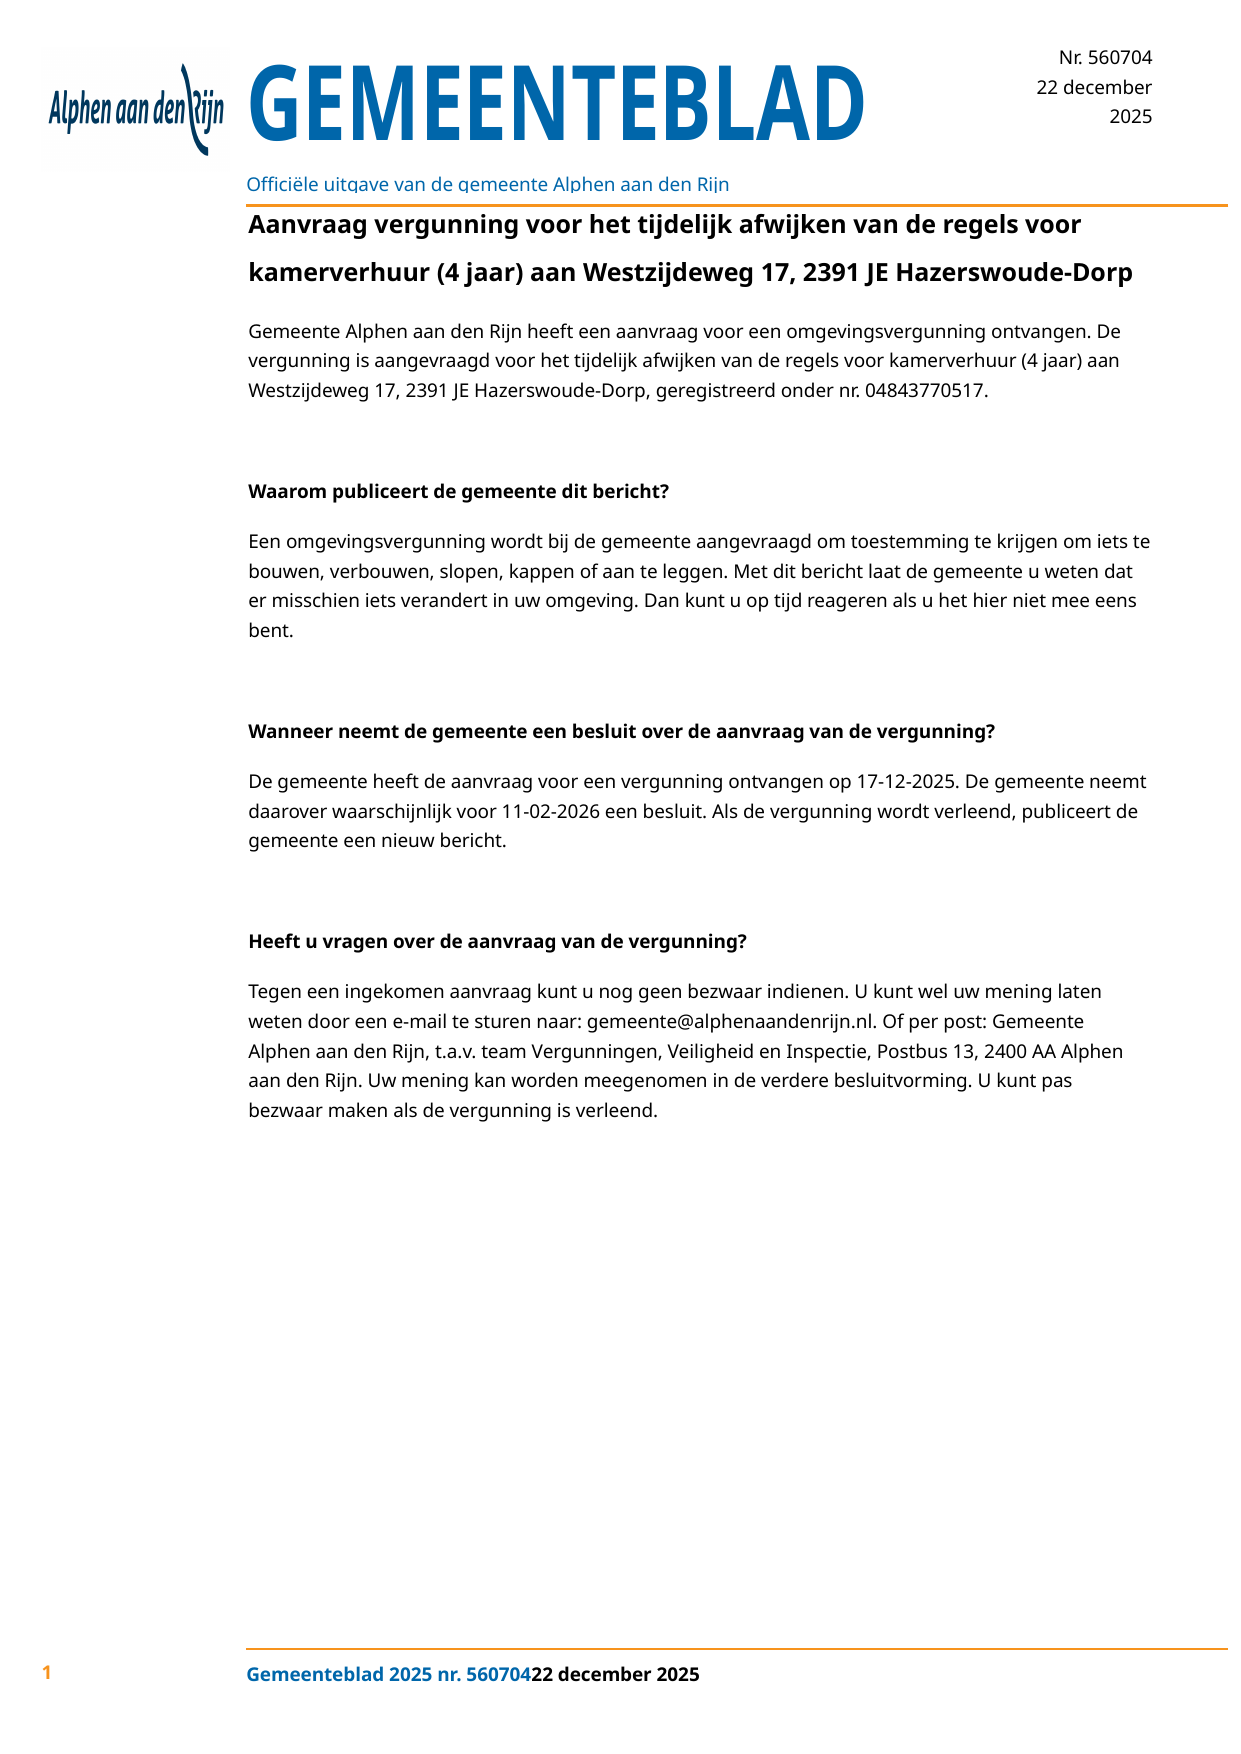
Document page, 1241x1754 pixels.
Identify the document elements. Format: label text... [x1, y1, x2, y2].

text Aanvraag vergunning voor het tijdelijk afwijken van de regels voor kamerverhuur (4 jaar) aan Westzijdeweg 17, 2391 JE Hazerswoude-Dorp [248, 207, 1152, 288]
text Gemeente Alphen aan den Rijn heeft een aanvraag voor een omgevingsvergunning ontvangen. De vergunning is aangevraagd voor het tijdelijk afwijken van de regels voor kamerverhuur (4 jaar) aan Westzijdeweg 17, 2391 JE Hazerswoude-Dorp, geregistreerd onder nr. 04843770517. [248, 318, 1152, 403]
text Tegen een ingekomen aanvraag kunt u nog geen bezwaar indienen. U kunt wel uw mening laten weten door een e-mail te sturen naar: gemeente@alphenaandenrijn.nl. Of per post: Gemeente Alphen aan den Rijn, t.a.v. team Vergunningen, Veiligheid en Inspectie, Postbus 13, 2400 AA Alphen aan den Rijn. Uw mening kan worden meegenomen in de verdere besluitvorming. U kunt pas bezwaar maken als de vergunning is verleend. [248, 979, 1152, 1123]
text Wanneer neemt de gemeente een besluit over de aanvraag van de vergunning? [248, 718, 1152, 744]
text Waarom publiceert de gemeente dit bericht? [248, 478, 1152, 504]
picture [41, 47, 231, 172]
text Een omgevingsvergunning wordt bij de gemeente aangevraagd om toestemming te krijgen om iets te bouwen, verbouwen, slopen, kappen of aan te leggen. Met dit bericht laat de gemeente u weten dat er misschien iets verandert in uw omgeving. Dan kunt u op tijd reageren als u het hier niet mee eens bent. [248, 528, 1152, 643]
text Heeft u vragen over de aanvraag van de vergunning? [248, 928, 1152, 954]
text De gemeente heeft de aanvraag voor een vergunning ontvangen op 17-12-2025. De gemeente neemt daarover waarschijnlijk voor 11-02-2026 een besluit. Als de vergunning wordt verleend, publiceert de gemeente een nieuw bericht. [248, 768, 1152, 853]
